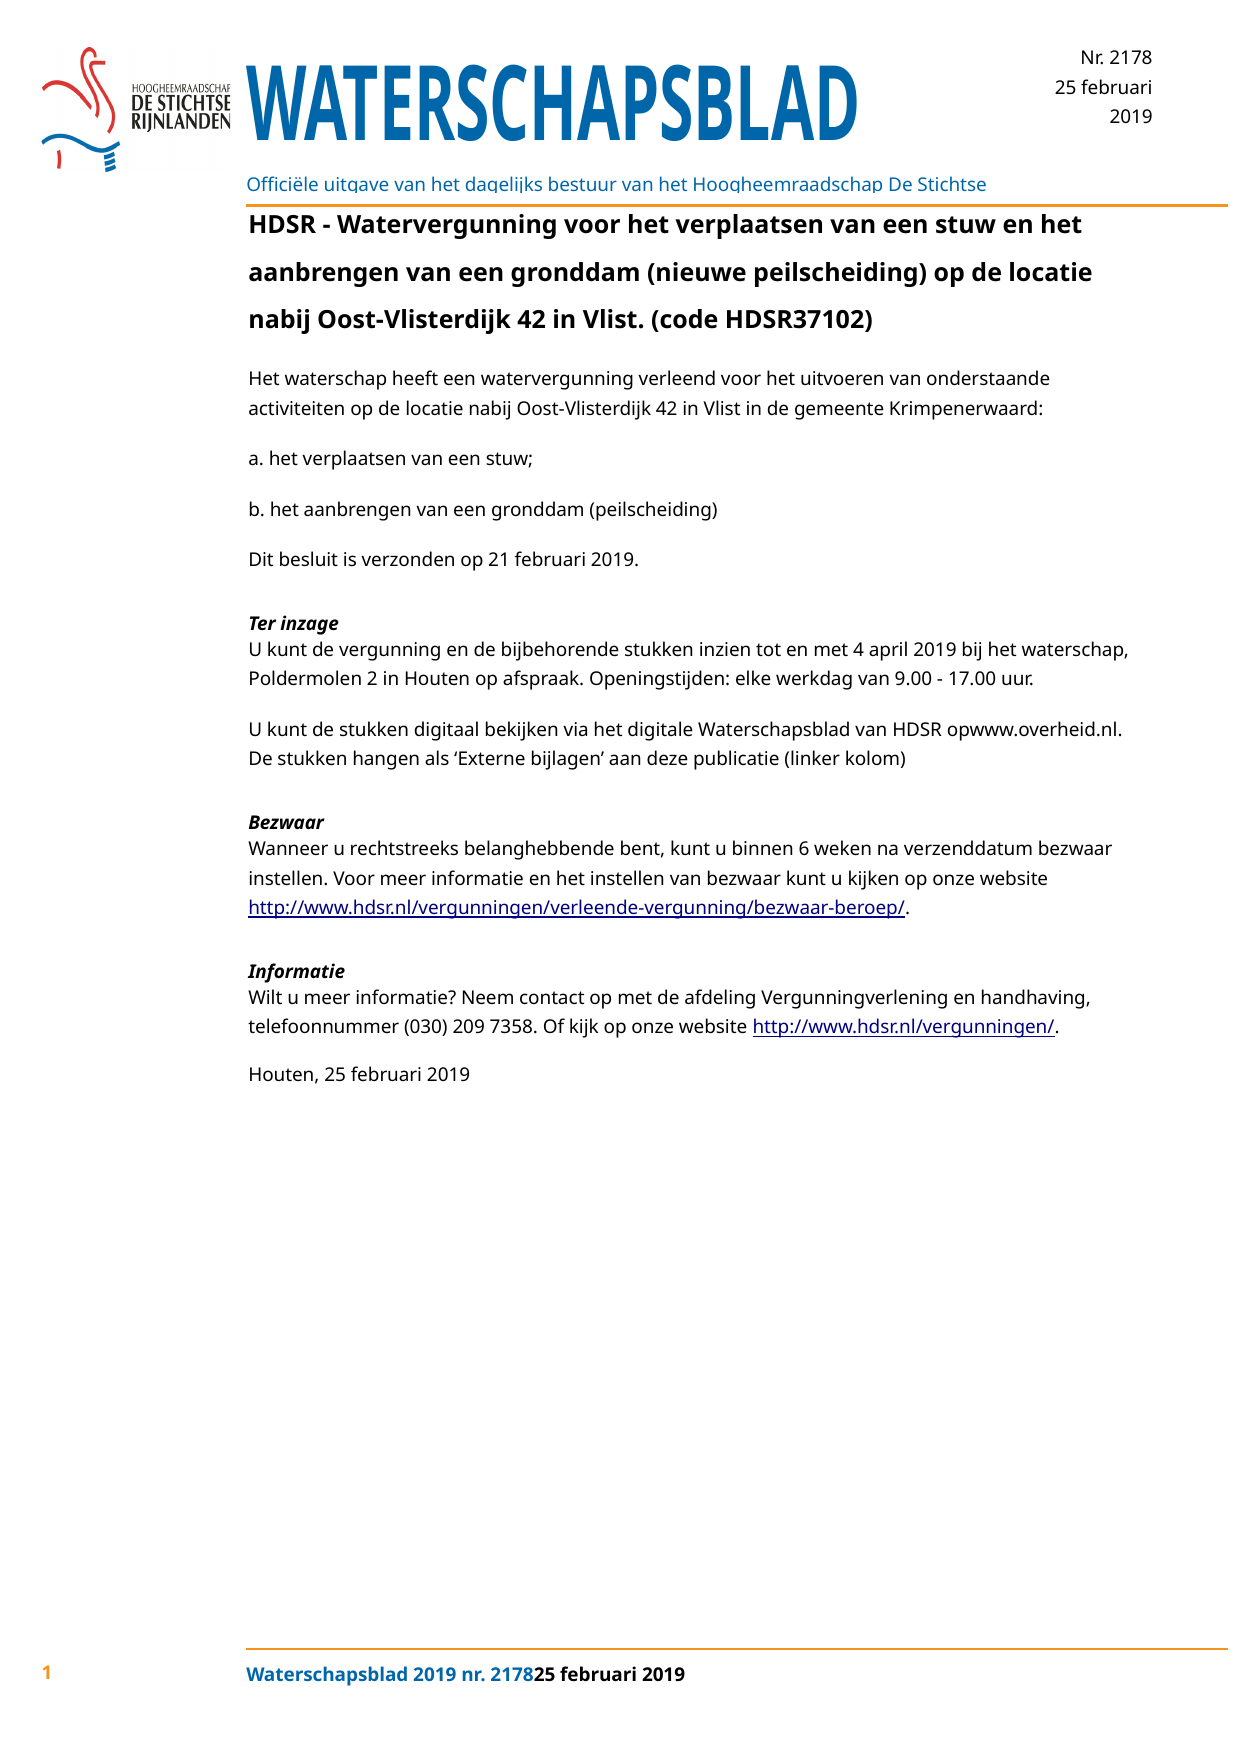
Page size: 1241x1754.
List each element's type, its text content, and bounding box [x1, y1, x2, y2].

picture [41, 47, 231, 172]
text a. het verplaatsen van een stuw; [248, 446, 1152, 471]
text Bezwaar [248, 809, 1152, 835]
text b. het aanbrengen van een gronddam (peilscheiding) [248, 496, 1152, 522]
text HDSR - Watervergunning voor het verplaatsen van een stuw en het aanbrengen van een gronddam (nieuwe peilscheiding) op de locatie nabij Oost-Vlisterdijk 42 in Vlist. (code HDSR37102) [248, 207, 1152, 336]
text Houten, 25 februari 2019 [248, 1062, 1152, 1087]
text Ter inzage [248, 610, 1152, 636]
text Het waterschap heeft een watervergunning verleend voor het uitvoeren van onderstaande activiteiten op de locatie nabij Oost-Vlisterdijk 42 in Vlist in de gemeente Krimpenerwaard: [248, 366, 1152, 421]
text U kunt de stukken digitaal bekijken via het digitale Waterschapsblad van HDSR opwww.overheid.nl. De stukken hangen als ‘Externe bijlagen’ aan deze publicatie (linker kolom) [248, 716, 1152, 771]
text U kunt de vergunning en de bijbehorende stukken inzien tot en met 4 april 2019 bij het waterschap, Poldermolen 2 in Houten op afspraak. Openingstijden: elke werkdag van 9.00 - 17.00 uur. [248, 636, 1152, 691]
text Wilt u meer informatie? Neem contact op met de afdeling Vergunningverlening en handhaving, telefoonnummer (030) 209 7358. Of kijk op onze website http://www.hdsr.nl/vergunningen/. [248, 984, 1152, 1039]
text Informatie [248, 958, 1152, 984]
text Wanneer u rechtstreeks belanghebbende bent, kunt u binnen 6 weken na verzenddatum bezwaar instellen. Voor meer informatie en het instellen van bezwaar kunt u kijken op onze website http://www.hdsr.nl/vergunningen/verleende-vergunning/bezwaar-beroep/. [248, 835, 1152, 920]
text Dit besluit is verzonden op 21 februari 2019. [248, 546, 1152, 572]
